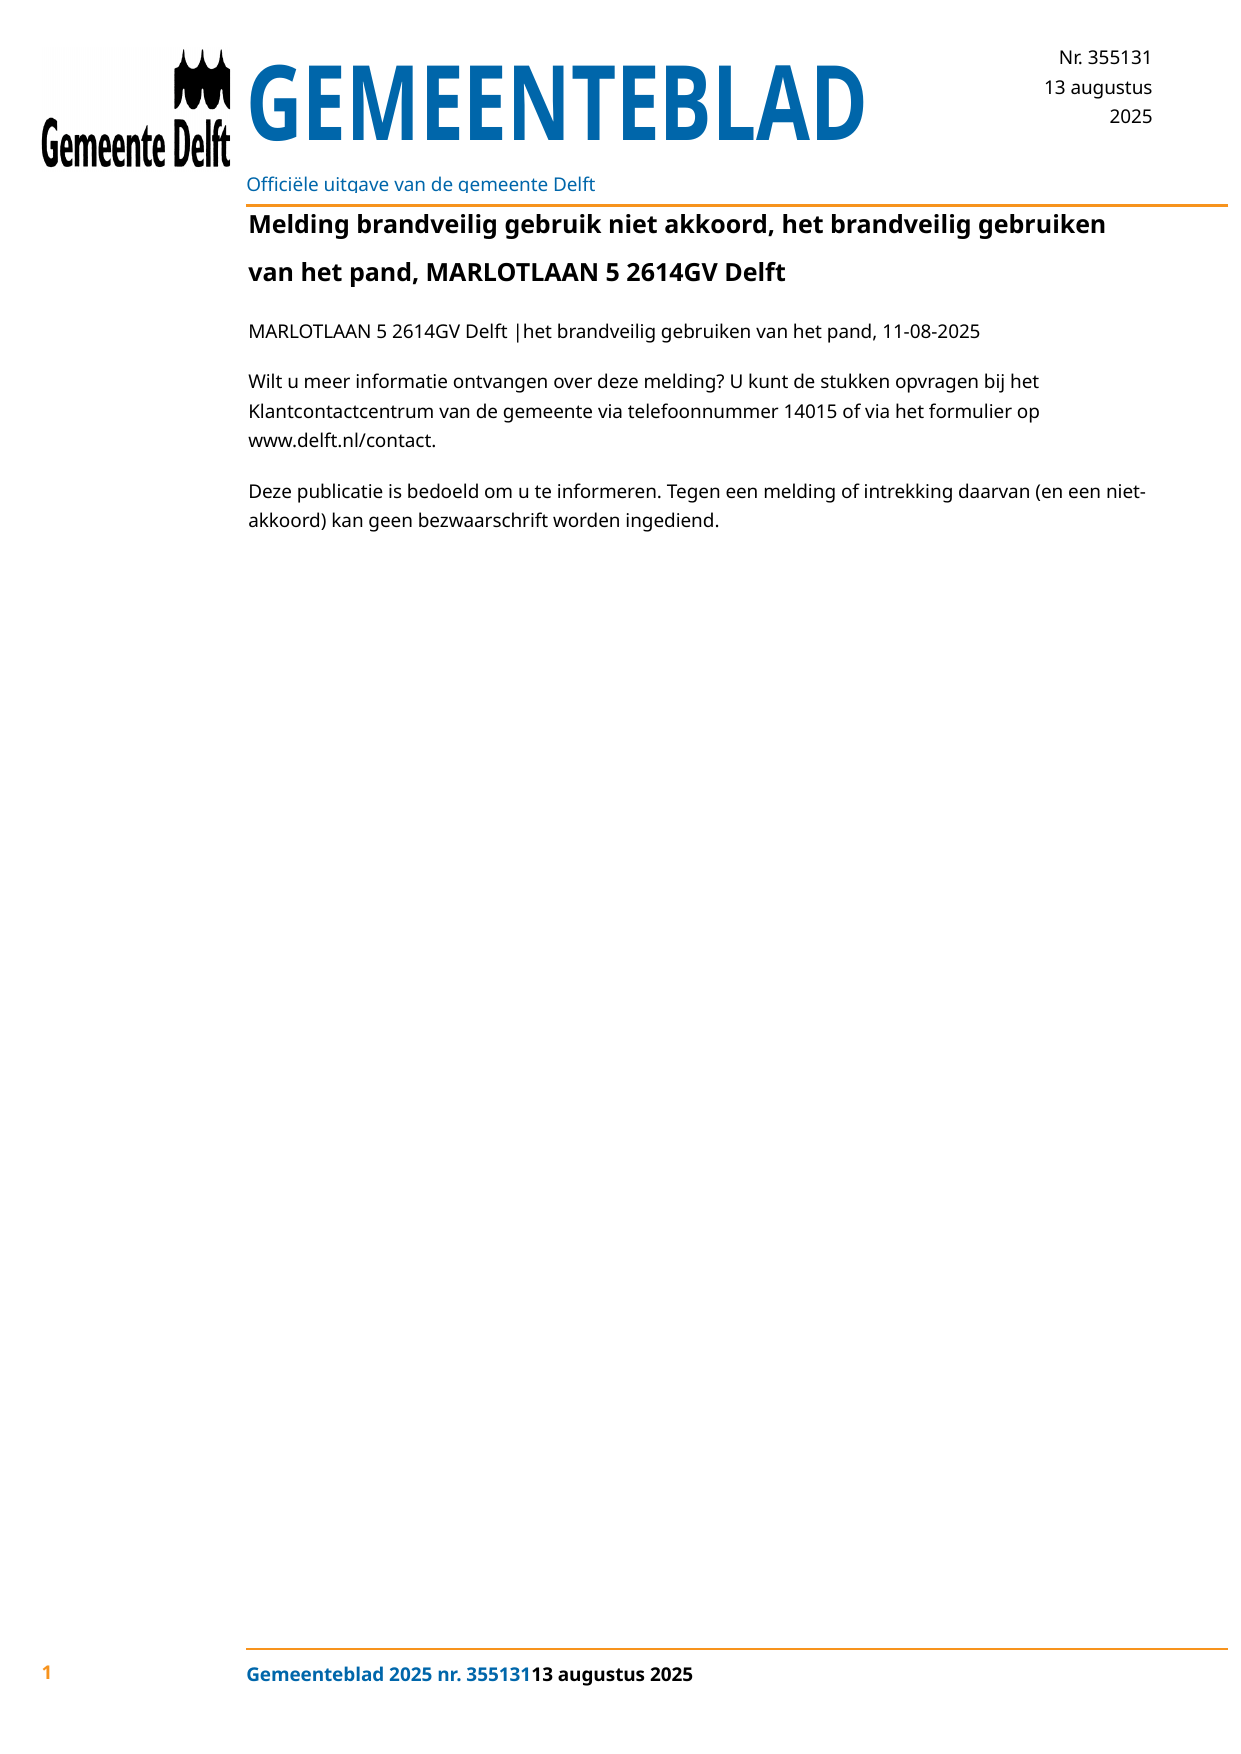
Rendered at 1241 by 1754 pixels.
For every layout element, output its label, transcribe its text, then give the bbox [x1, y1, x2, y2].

text Deze publicatie is bedoeld om u te informeren. Tegen een melding of intrekking daarvan (en een niet-akkoord) kan geen bezwaarschrift worden ingediend. [248, 478, 1152, 533]
picture [41, 47, 231, 172]
text Melding brandveilig gebruik niet akkoord, het brandveilig gebruiken van het pand, MARLOTLAAN 5 2614GV Delft [248, 207, 1152, 288]
text Wilt u meer informatie ontvangen over deze melding? U kunt de stukken opvragen bij het Klantcontactcentrum van de gemeente via telefoonnummer 14015 of via het formulier op www.delft.nl/contact. [248, 368, 1152, 453]
text MARLOTLAAN 5 2614GV Delft |het brandveilig gebruiken van het pand, 11-08-2025 [248, 318, 1152, 344]
